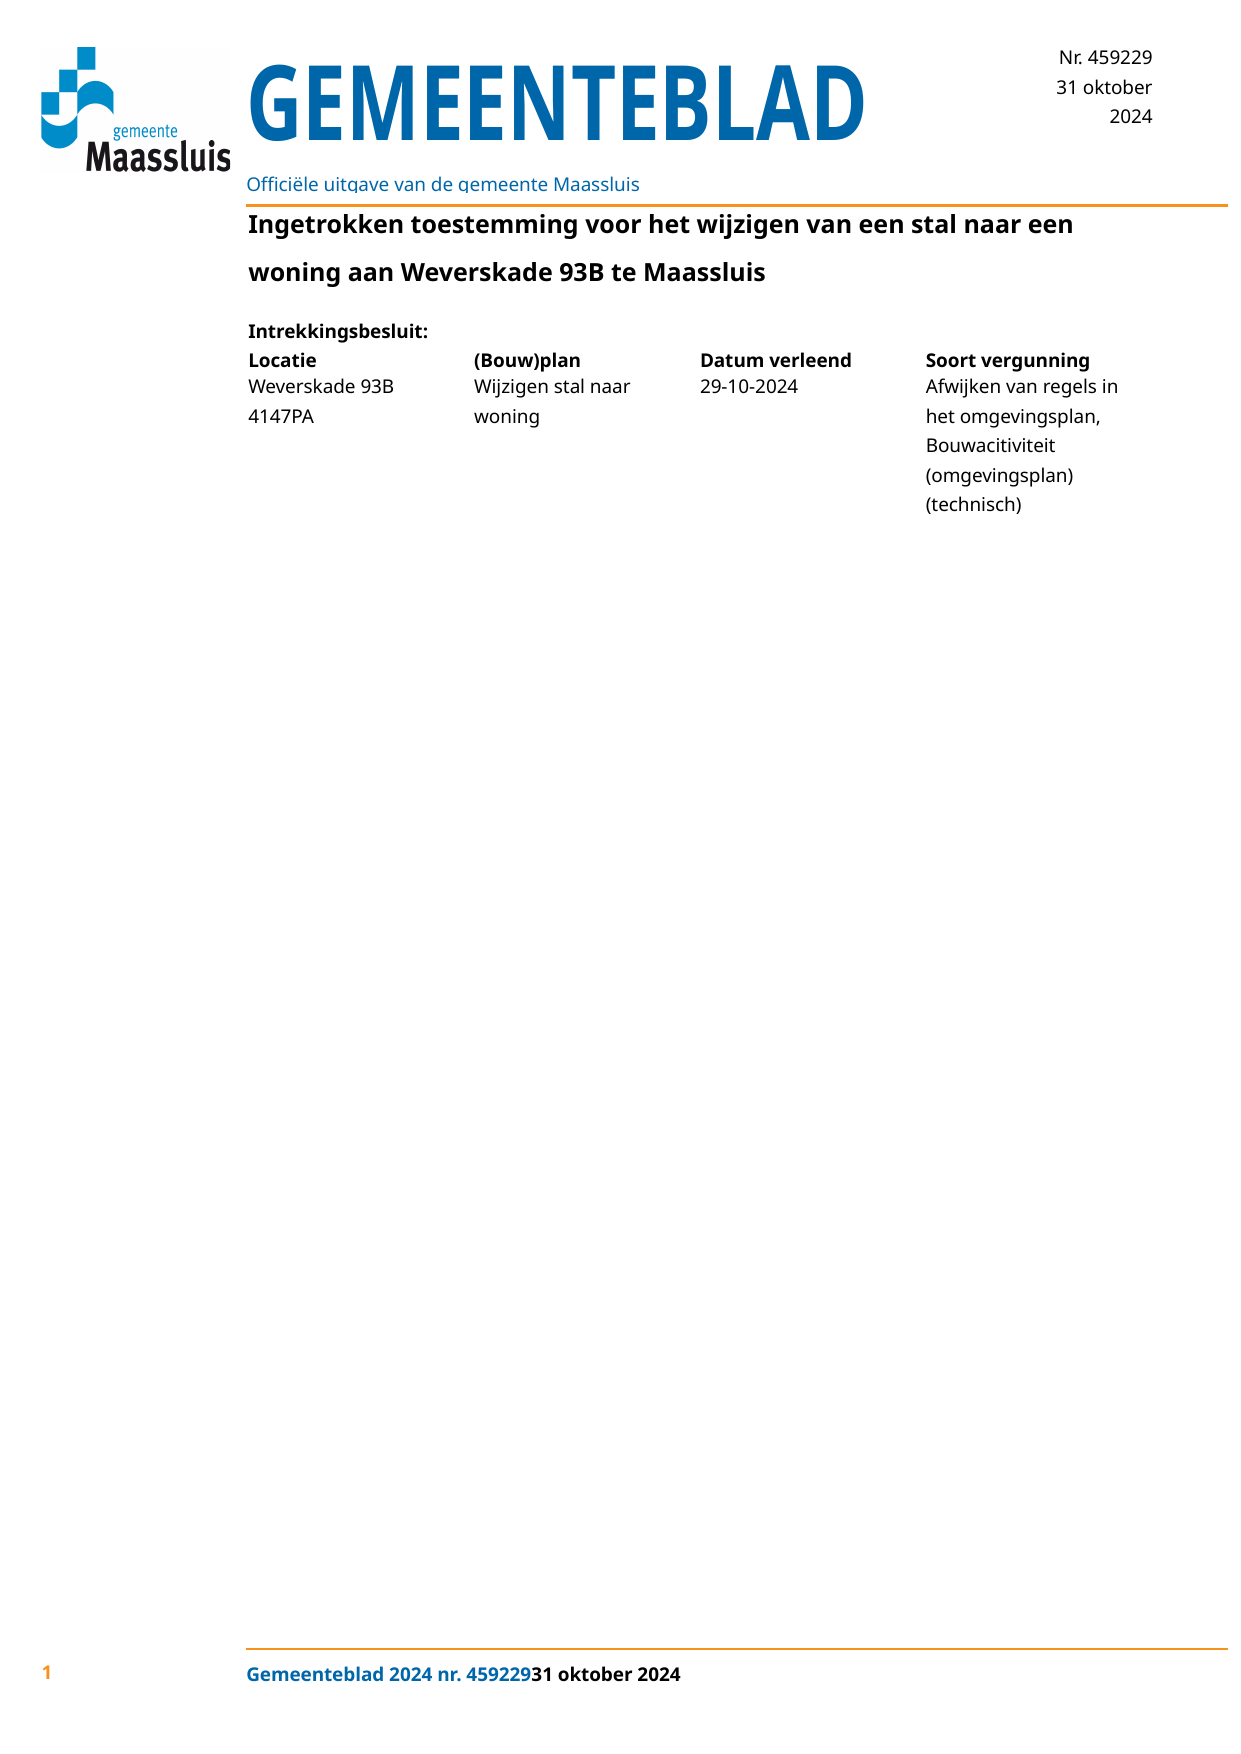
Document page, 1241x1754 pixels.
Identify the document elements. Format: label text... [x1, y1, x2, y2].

text Ingetrokken toestemming voor het wijzigen van een stal naar een woning aan Weverskade 93B te Maassluis [248, 207, 1152, 288]
picture [41, 47, 231, 172]
table_header Datum verleend [700, 348, 926, 373]
table_header (Bouw)plan [474, 348, 700, 373]
text Intrekkingsbesluit: [248, 318, 1152, 344]
table_header Soort vergunning [926, 348, 1152, 373]
table_cell 29-10-2024 [700, 373, 926, 517]
table_cell Weverskade 93B 4147PA [248, 373, 474, 517]
table_cell Wijzigen stal naar woning [474, 373, 700, 517]
picture [41, 47, 77, 92]
table_cell Afwijken van regels in het omgevingsplan, Bouwacitiviteit (omgevingsplan) (technisch) [926, 373, 1152, 517]
table_header Locatie [248, 348, 474, 373]
